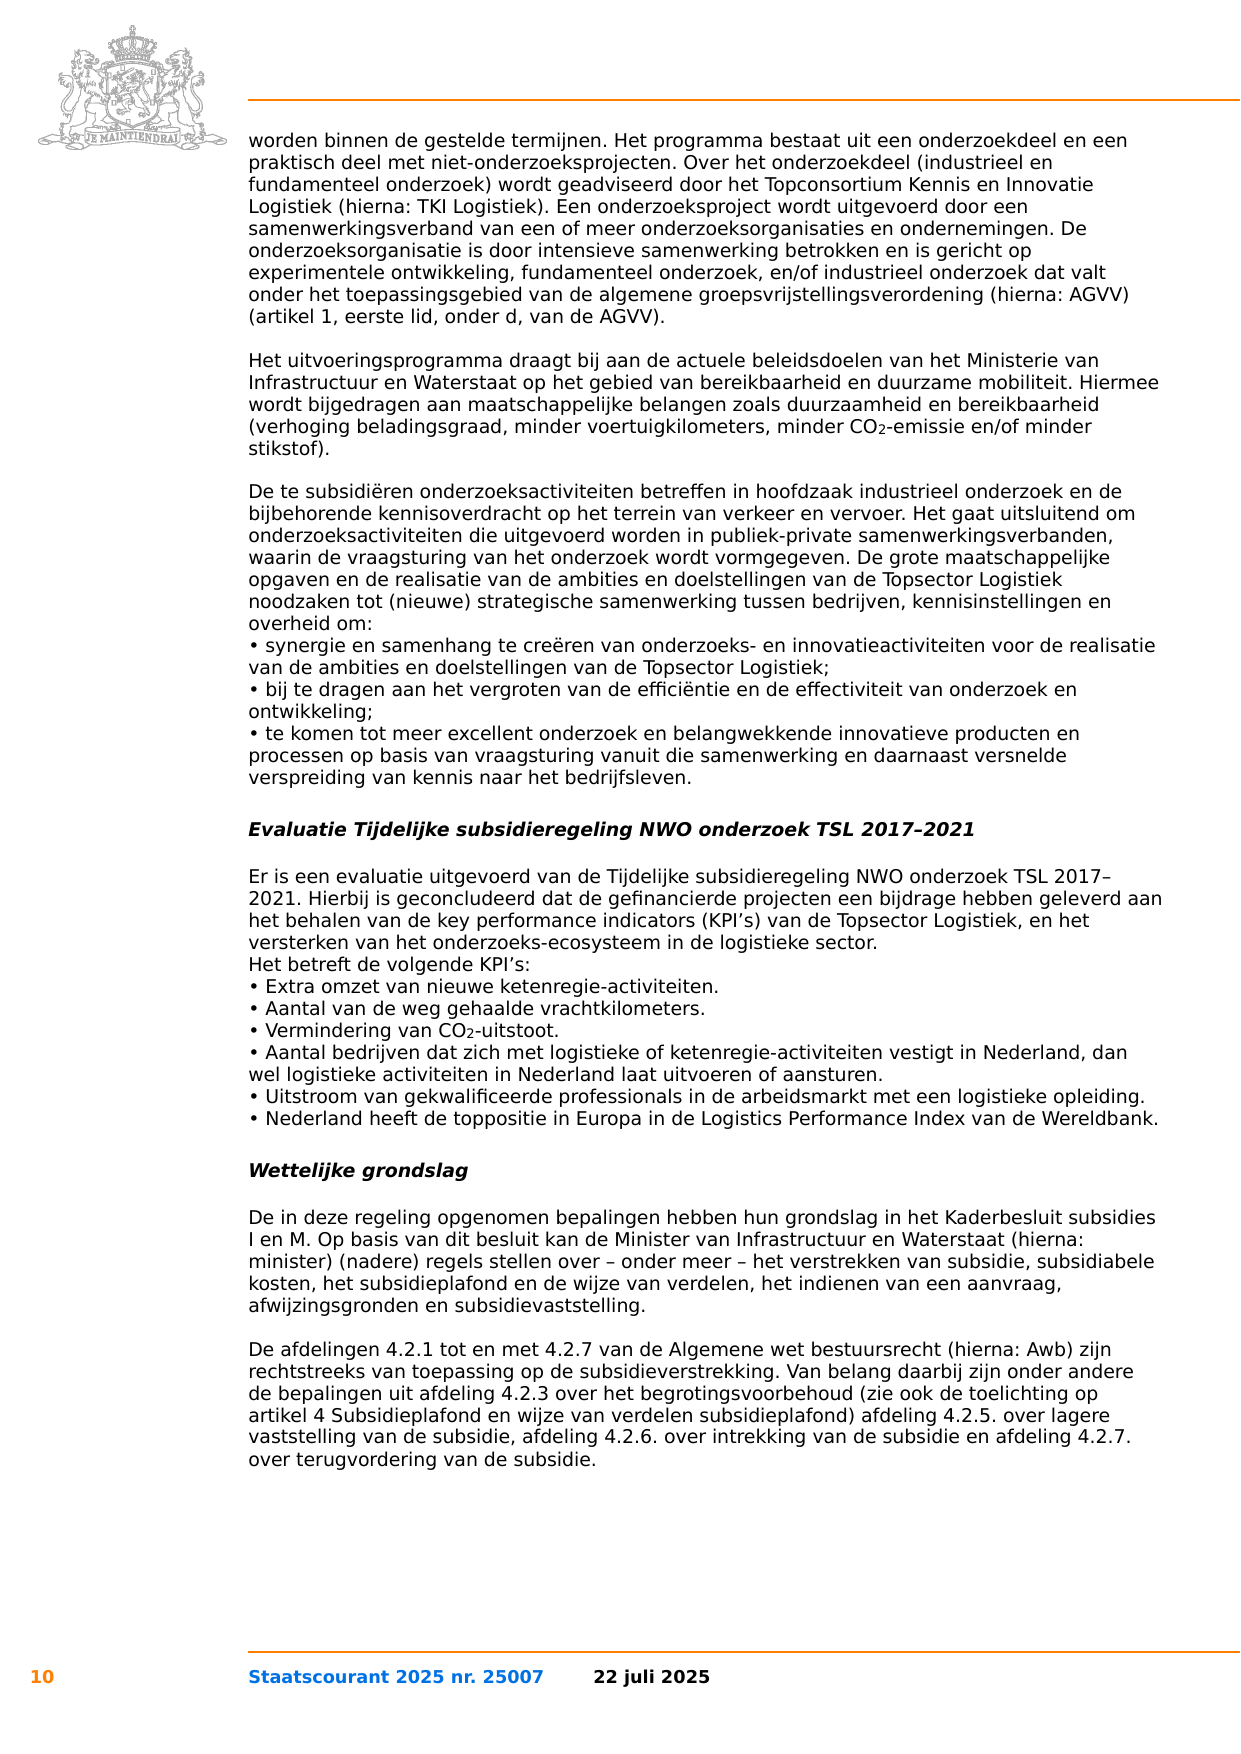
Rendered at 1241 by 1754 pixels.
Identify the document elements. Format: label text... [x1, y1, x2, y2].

picture [38, 25, 227, 150]
text • te komen tot meer excellent onderzoek en belangwekkende innovatieve producten en processen op basis van vraagsturing vanuit die samenwerking en daarnaast versnelde verspreiding van kennis naar het bedrijfsleven. [248, 723, 1163, 789]
subtitle Wettelijke grondslag [248, 1160, 1163, 1182]
text worden binnen de gestelde termijnen. Het programma bestaat uit een onderzoekdeel en een praktisch deel met niet-onderzoeksprojecten. Over het onderzoekdeel (industrieel en fundamenteel onderzoek) wordt geadviseerd door het Topconsortium Kennis en Innovatie Logistiek (hierna: TKI Logistiek). Een onderzoeksproject wordt uitgevoerd door een samenwerkingsverband van een of meer onderzoeksorganisaties en ondernemingen. De onderzoeksorganisatie is door intensieve samenwerking betrokken en is gericht op experimentele ontwikkeling, fundamenteel onderzoek, en/of industrieel onderzoek dat valt onder het toepassingsgebied van de algemene groepsvrijstellingsverordening (hierna: AGVV) (artikel 1, eerste lid, onder d, van de AGVV). [248, 130, 1163, 328]
text • Extra omzet van nieuwe ketenregie-activiteiten. [248, 976, 1163, 998]
text Het betreft de volgende KPI’s: [248, 954, 1163, 976]
text • synergie en samenhang te creëren van onderzoeks- en innovatieactiviteiten voor de realisatie van de ambities en doelstellingen van de Topsector Logistiek; [248, 635, 1163, 679]
text • Aantal van de weg gehaalde vrachtkilometers. [248, 998, 1163, 1020]
text De in deze regeling opgenomen bepalingen hebben hun grondslag in het Kaderbesluit subsidies I en M. Op basis van dit besluit kan de Minister van Infrastructuur en Waterstaat (hierna: minister) (nadere) regels stellen over – onder meer – het verstrekken van subsidie, subsidiabele kosten, het subsidieplafond en de wijze van verdelen, het indienen van een aanvraag, afwijzingsgronden en subsidievaststelling. [248, 1207, 1163, 1317]
text Er is een evaluatie uitgevoerd van de Tijdelijke subsidieregeling NWO onderzoek TSL 2017–2021. Hierbij is geconcludeerd dat de gefinancierde projecten een bijdrage hebben geleverd aan het behalen van de key performance indicators (KPI’s) van de Topsector Logistiek, en het versterken van het onderzoeks-ecosysteem in de logistieke sector. [248, 866, 1163, 954]
text • Uitstroom van gekwalificeerde professionals in de arbeidsmarkt met een logistieke opleiding. [248, 1086, 1163, 1108]
text • bij te dragen aan het vergroten van de efficiëntie en de effectiviteit van onderzoek en ontwikkeling; [248, 679, 1163, 723]
text De afdelingen 4.2.1 tot en met 4.2.7 van de Algemene wet bestuursrecht (hierna: Awb) zijn rechtstreeks van toepassing op de subsidieverstrekking. Van belang daarbij zijn onder andere de bepalingen uit afdeling 4.2.3 over het begrotingsvoorbehoud (zie ook de toelichting op artikel 4 Subsidieplafond en wijze van verdelen subsidieplafond) afdeling 4.2.5. over lagere vaststelling van de subsidie, afdeling 4.2.6. over intrekking van de subsidie en afdeling 4.2.7. over terugvordering van de subsidie. [248, 1338, 1163, 1470]
text De te subsidiëren onderzoeksactiviteiten betreffen in hoofdzaak industrieel onderzoek en de bijbehorende kennisoverdracht op het terrein van verkeer en vervoer. Het gaat uitsluitend om onderzoeksactiviteiten die uitgevoerd worden in publiek-private samenwerkingsverbanden, waarin de vraagsturing van het onderzoek wordt vormgegeven. De grote maatschappelijke opgaven en de realisatie van de ambities en doelstellingen van de Topsector Logistiek noodzaken tot (nieuwe) strategische samenwerking tussen bedrijven, kennisinstellingen en overheid om: [248, 481, 1163, 635]
text Het uitvoeringsprogramma draagt bij aan de actuele beleidsdoelen van het Ministerie van Infrastructuur en Waterstaat op het gebied van bereikbaarheid en duurzame mobiliteit. Hiermee wordt bijgedragen aan maatschappelijke belangen zoals duurzaamheid en bereikbaarheid (verhoging beladingsgraad, minder voertuigkilometers, minder CO2-emissie en/of minder stikstof). [248, 349, 1163, 459]
text • Nederland heeft de toppositie in Europa in de Logistics Performance Index van de Wereldbank. [248, 1108, 1163, 1130]
text • Vermindering van CO2-uitstoot. [248, 1020, 1163, 1042]
text • Aantal bedrijven dat zich met logistieke of ketenregie-activiteiten vestigt in Nederland, dan wel logistieke activiteiten in Nederland laat uitvoeren of aansturen. [248, 1042, 1163, 1086]
subtitle Evaluatie Tijdelijke subsidieregeling NWO onderzoek TSL 2017–2021 [248, 819, 1163, 841]
